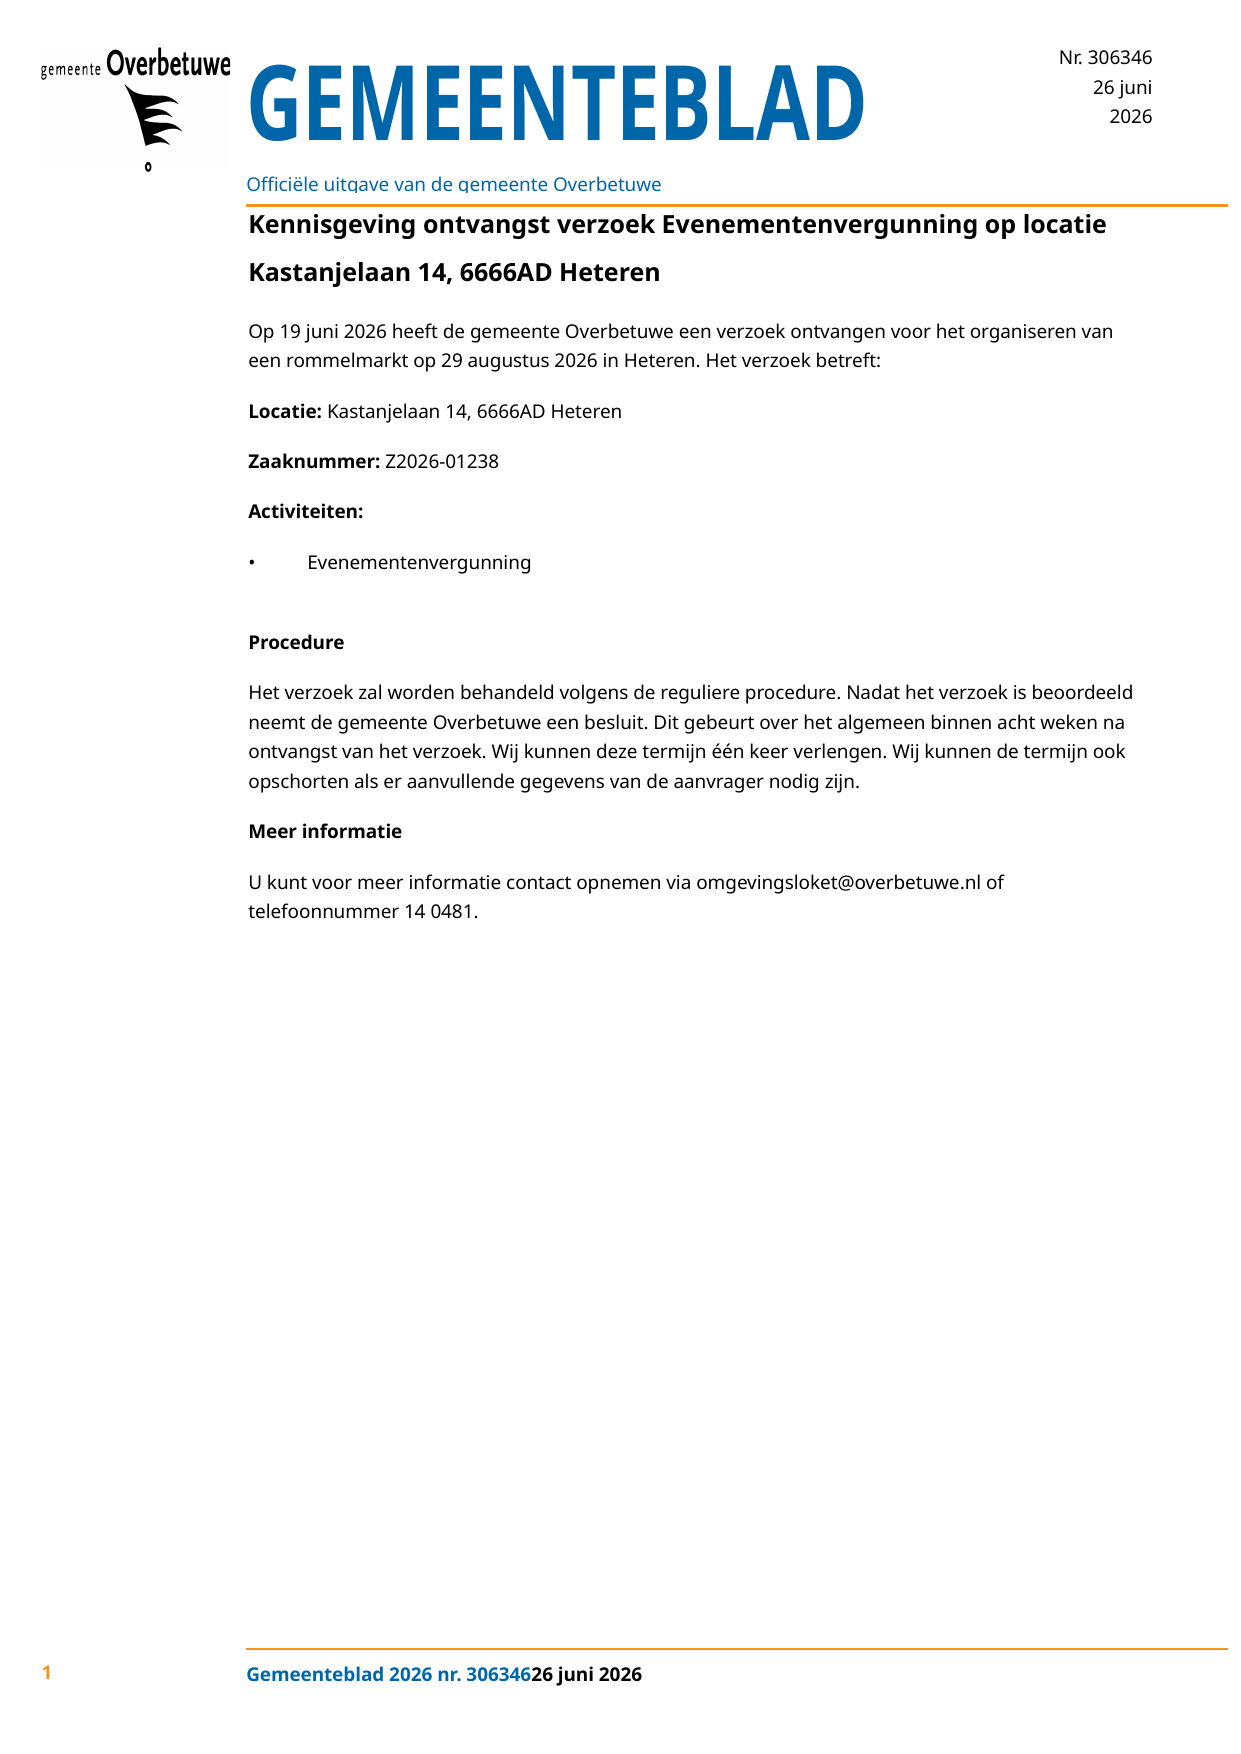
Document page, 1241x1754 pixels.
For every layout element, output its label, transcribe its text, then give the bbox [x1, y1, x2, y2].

text Activiteiten: [248, 499, 1152, 524]
text Procedure [248, 629, 1152, 655]
text Op 19 juni 2026 heeft de gemeente Overbetuwe een verzoek ontvangen voor het organiseren van een rommelmarkt op 29 augustus 2026 in Heteren. Het verzoek betreft: [248, 318, 1152, 373]
text Het verzoek zal worden behandeld volgens de reguliere procedure. Nadat het verzoek is beoordeeld neemt de gemeente Overbetuwe een besluit. Dit gebeurt over het algemeen binnen acht weken na ontvangst van het verzoek. Wij kunnen deze termijn één keer verlengen. Wij kunnen de termijn ook opschorten als er aanvullende gegevens van de aanvrager nodig zijn. [248, 679, 1152, 794]
text Locatie: Kastanjelaan 14, 6666AD Heteren [248, 398, 1152, 424]
text U kunt voor meer informatie contact opnemen via omgevingsloket@overbetuwe.nl of telefoonnummer 14 0481. [248, 869, 1152, 924]
text Meer informatie [248, 819, 1152, 844]
text Kennisgeving ontvangst verzoek Evenementenvergunning op locatie Kastanjelaan 14, 6666AD Heteren [248, 207, 1152, 288]
picture [41, 47, 231, 172]
list Evenementenvergunning [248, 549, 1152, 575]
text Zaaknummer: Z2026-01238 [248, 448, 1152, 474]
